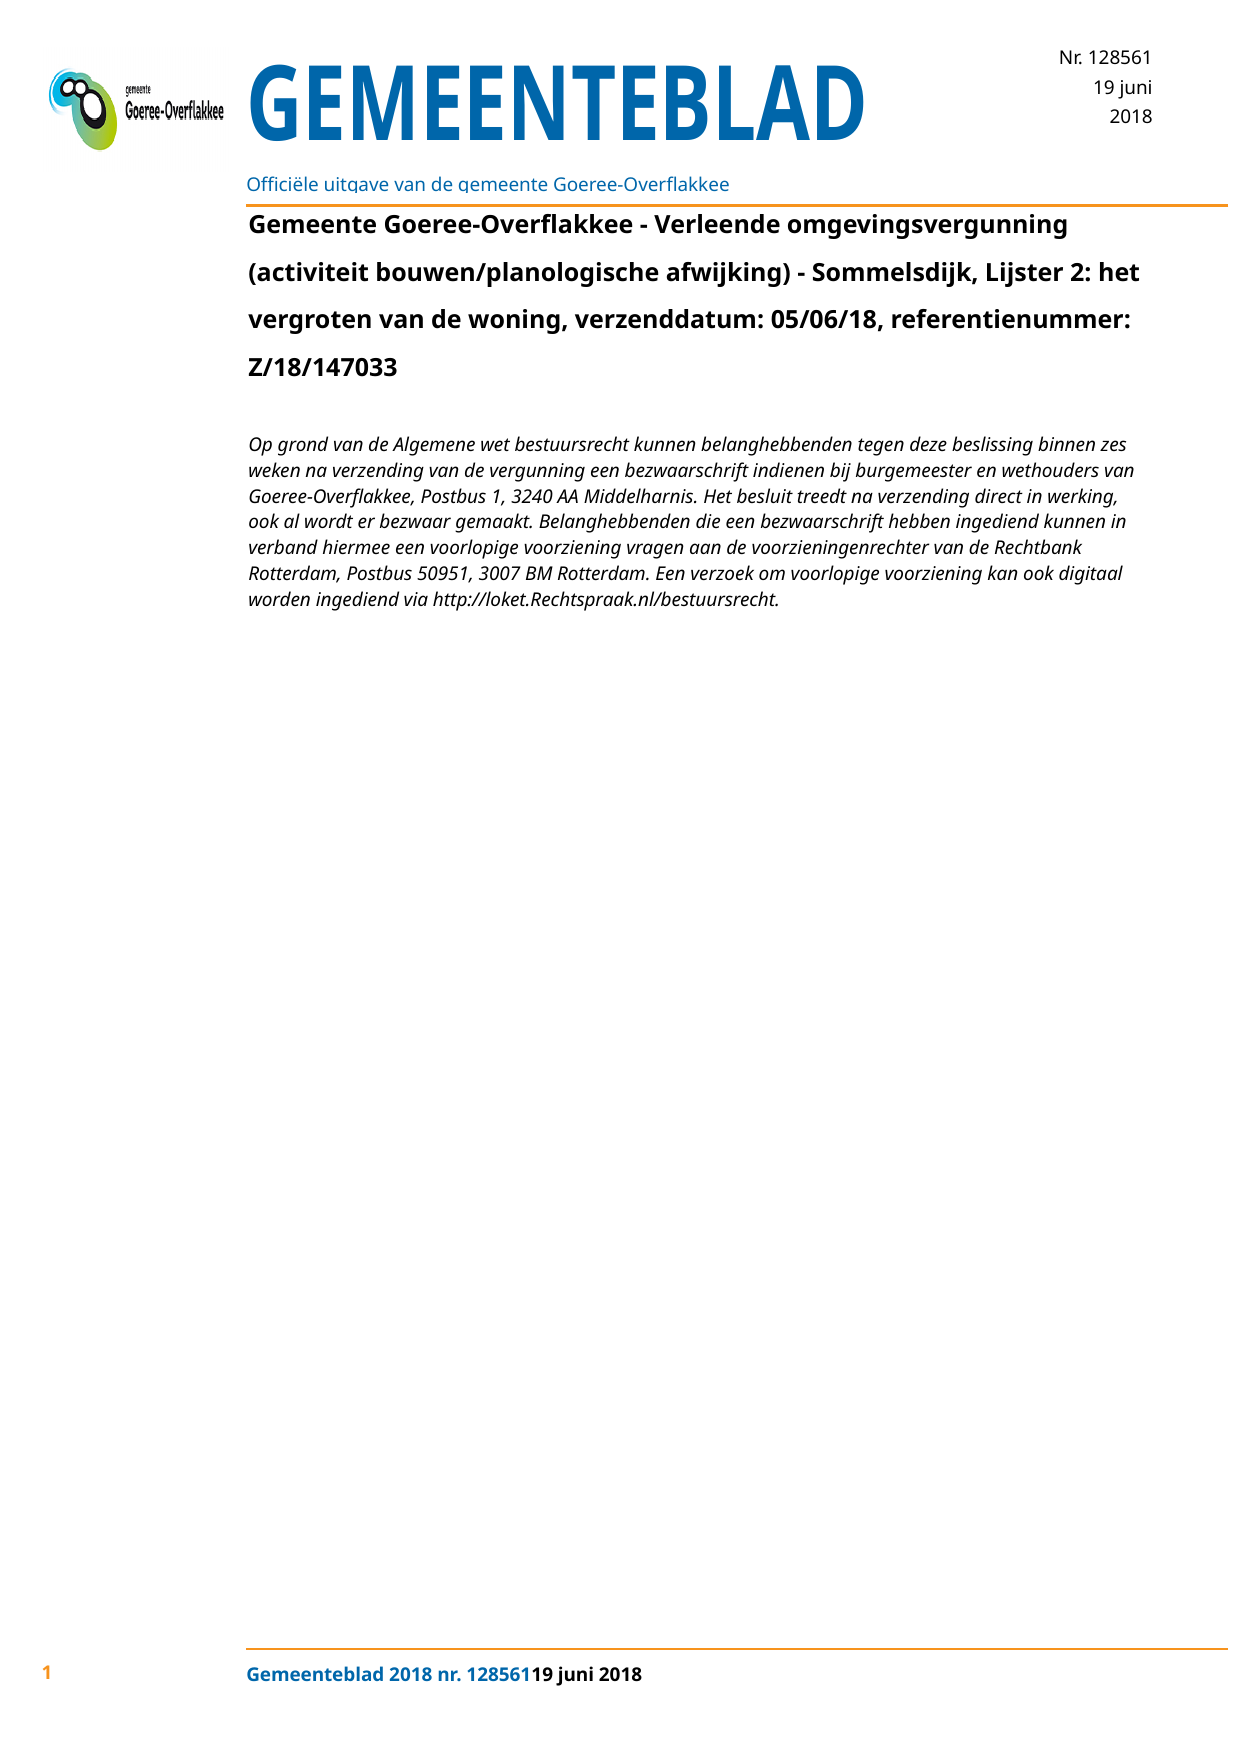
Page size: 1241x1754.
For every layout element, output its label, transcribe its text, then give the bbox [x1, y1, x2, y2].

picture [41, 47, 231, 172]
text Op grond van de Algemene wet bestuursrecht kunnen belanghebbenden tegen deze beslissing binnen zes weken na verzending van de vergunning een bezwaarschrift indienen bij burgemeester en wethouders van Goeree-Overflakkee, Postbus 1, 3240 AA Middelharnis. Het besluit treedt na verzending direct in werking, ook al wordt er bezwaar gemaakt. Belanghebbenden die een bezwaarschrift hebben ingediend kunnen in verband hiermee een voorlopige voorziening vragen aan de voorzieningenrechter van de Rechtbank Rotterdam, Postbus 50951, 3007 BM Rotterdam. Een verzoek om voorlopige voorziening kan ook digitaal worden ingediend via http://loket.Rechtspraak.nl/bestuursrecht. [248, 431, 1152, 611]
text Gemeente Goeree-Overflakkee - Verleende omgevingsvergunning (activiteit bouwen/planologische afwijking) - Sommelsdijk, Lijster 2: het vergroten van de woning, verzenddatum: 05/06/18, referentienummer: Z/18/147033 [248, 207, 1152, 384]
